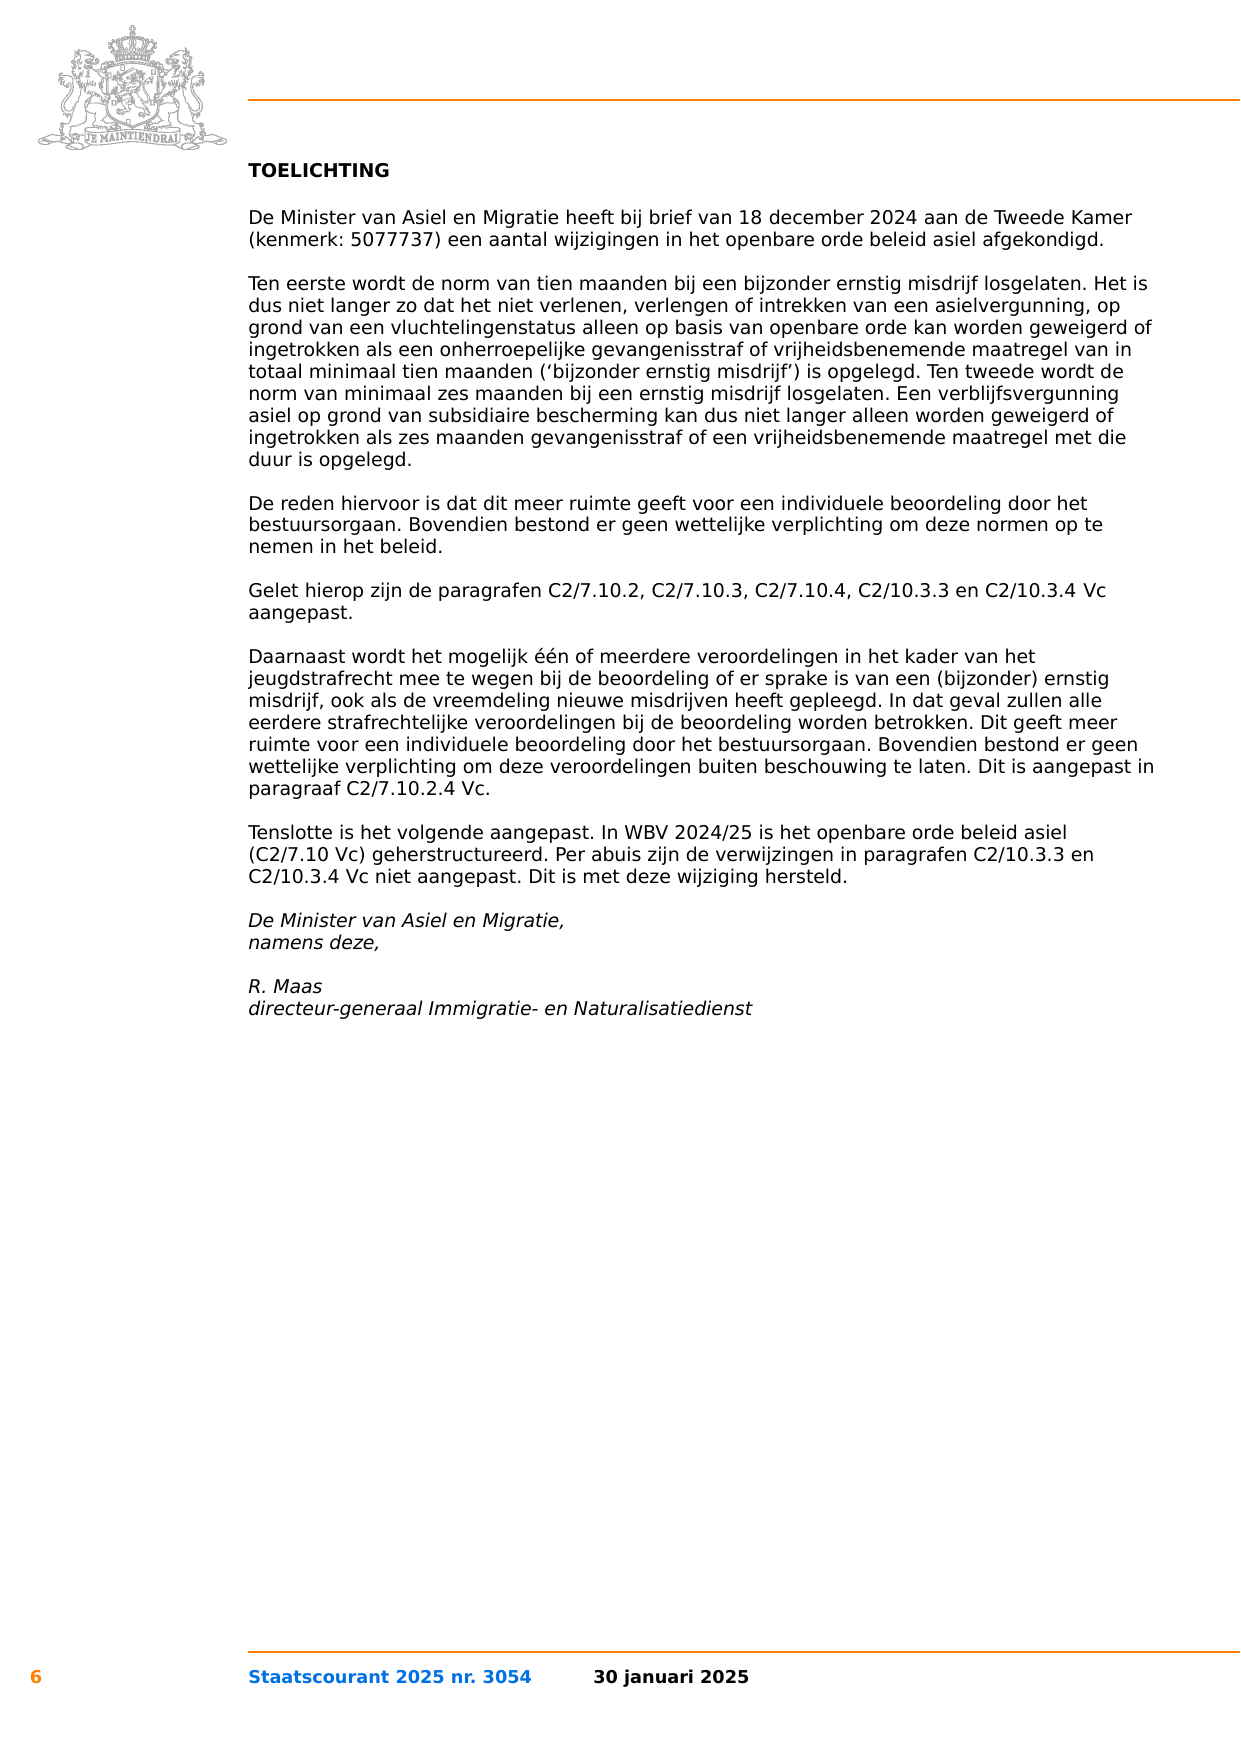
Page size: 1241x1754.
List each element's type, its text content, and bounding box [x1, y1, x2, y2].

text De Minister van Asiel en Migratie, namens deze, R. Maas directeur-generaal Immigratie- en Naturalisatiedienst [248, 909, 1163, 1019]
text Daarnaast wordt het mogelijk één of meerdere veroordelingen in het kader van het jeugdstrafrecht mee te wegen bij de beoordeling of er sprake is van een (bijzonder) ernstig misdrijf, ook als de vreemdeling nieuwe misdrijven heeft gepleegd. In dat geval zullen alle eerdere strafrechtelijke veroordelingen bij de beoordeling worden betrokken. Dit geeft meer ruimte voor een individuele beoordeling door het bestuursorgaan. Bovendien bestond er geen wettelijke verplichting om deze veroordelingen buiten beschouwing te laten. Dit is aangepast in paragraaf C2/7.10.2.4 Vc. [248, 646, 1163, 800]
text Tenslotte is het volgende aangepast. In WBV 2024/25 is het openbare orde beleid asiel (C2/7.10 Vc) geherstructureerd. Per abuis zijn de verwijzingen in paragrafen C2/10.3.3 en C2/10.3.4 Vc niet aangepast. Dit is met deze wijziging hersteld. [248, 822, 1163, 888]
text Gelet hierop zijn de paragrafen C2/7.10.2, C2/7.10.3, C2/7.10.4, C2/10.3.3 en C2/10.3.4 Vc aangepast. [248, 580, 1163, 624]
picture [38, 25, 227, 150]
text Ten eerste wordt de norm van tien maanden bij een bijzonder ernstig misdrijf losgelaten. Het is dus niet langer zo dat het niet verlenen, verlengen of intrekken van een asielvergunning, op grond van een vluchtelingenstatus alleen op basis van openbare orde kan worden geweigerd of ingetrokken als een onherroepelijke gevangenisstraf of vrijheidsbenemende maatregel van in totaal minimaal tien maanden (‘bijzonder ernstig misdrijf’) is opgelegd. Ten tweede wordt de norm van minimaal zes maanden bij een ernstig misdrijf losgelaten. Een verblijfsvergunning asiel op grond van subsidiaire bescherming kan dus niet langer alleen worden geweigerd of ingetrokken als zes maanden gevangenisstraf of een vrijheidsbenemende maatregel met die duur is opgelegd. [248, 273, 1163, 471]
subtitle TOELICHTING [248, 160, 1163, 182]
text De reden hiervoor is dat dit meer ruimte geeft voor een individuele beoordeling door het bestuursorgaan. Bovendien bestond er geen wettelijke verplichting om deze normen op te nemen in het beleid. [248, 492, 1163, 558]
text De Minister van Asiel en Migratie heeft bij brief van 18 december 2024 aan de Tweede Kamer (kenmerk: 5077737) een aantal wijzigingen in het openbare orde beleid asiel afgekondigd. [248, 207, 1163, 251]
